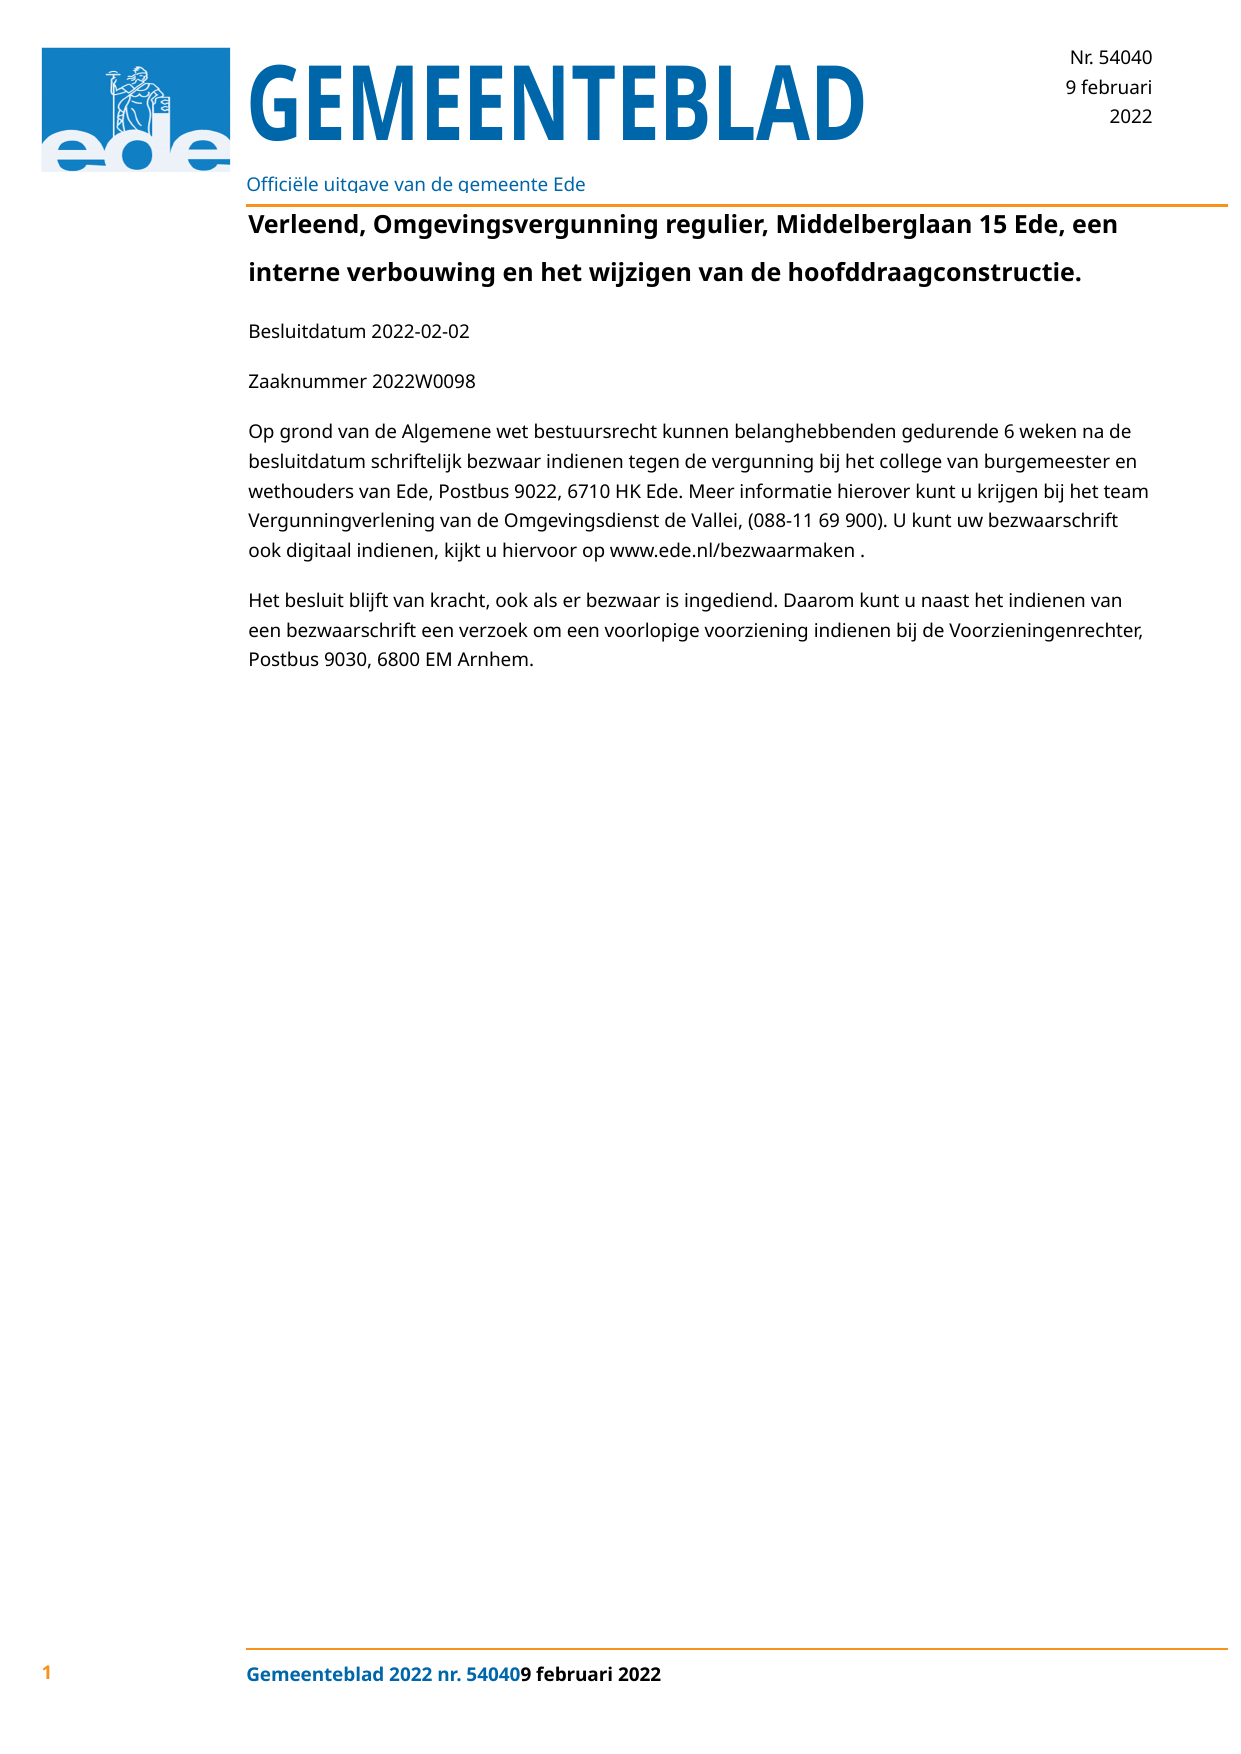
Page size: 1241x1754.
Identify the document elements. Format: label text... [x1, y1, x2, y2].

text Besluitdatum 2022-02-02 [248, 318, 1152, 344]
text Verleend, Omgevingsvergunning regulier, Middelberglaan 15 Ede, een interne verbouwing en het wijzigen van de hoofddraagconstructie. [248, 207, 1152, 288]
text Zaaknummer 2022W0098 [248, 368, 1152, 394]
text Het besluit blijft van kracht, ook als er bezwaar is ingediend. Daarom kunt u naast het indienen van een bezwaarschrift een verzoek om een voorlopige voorziening indienen bij de Voorzieningenrechter, Postbus 9030, 6800 EM Arnhem. [248, 587, 1152, 672]
picture [41, 47, 231, 172]
text Op grond van de Algemene wet bestuursrecht kunnen belanghebbenden gedurende 6 weken na de besluitdatum schriftelijk bezwaar indienen tegen de vergunning bij het college van burgemeester en wethouders van Ede, Postbus 9022, 6710 HK Ede. Meer informatie hierover kunt u krijgen bij het team Vergunningverlening van de Omgevingsdienst de Vallei, (088-11 69 900). U kunt uw bezwaarschrift ook digitaal indienen, kijkt u hiervoor op www.ede.nl/bezwaarmaken . [248, 419, 1152, 563]
